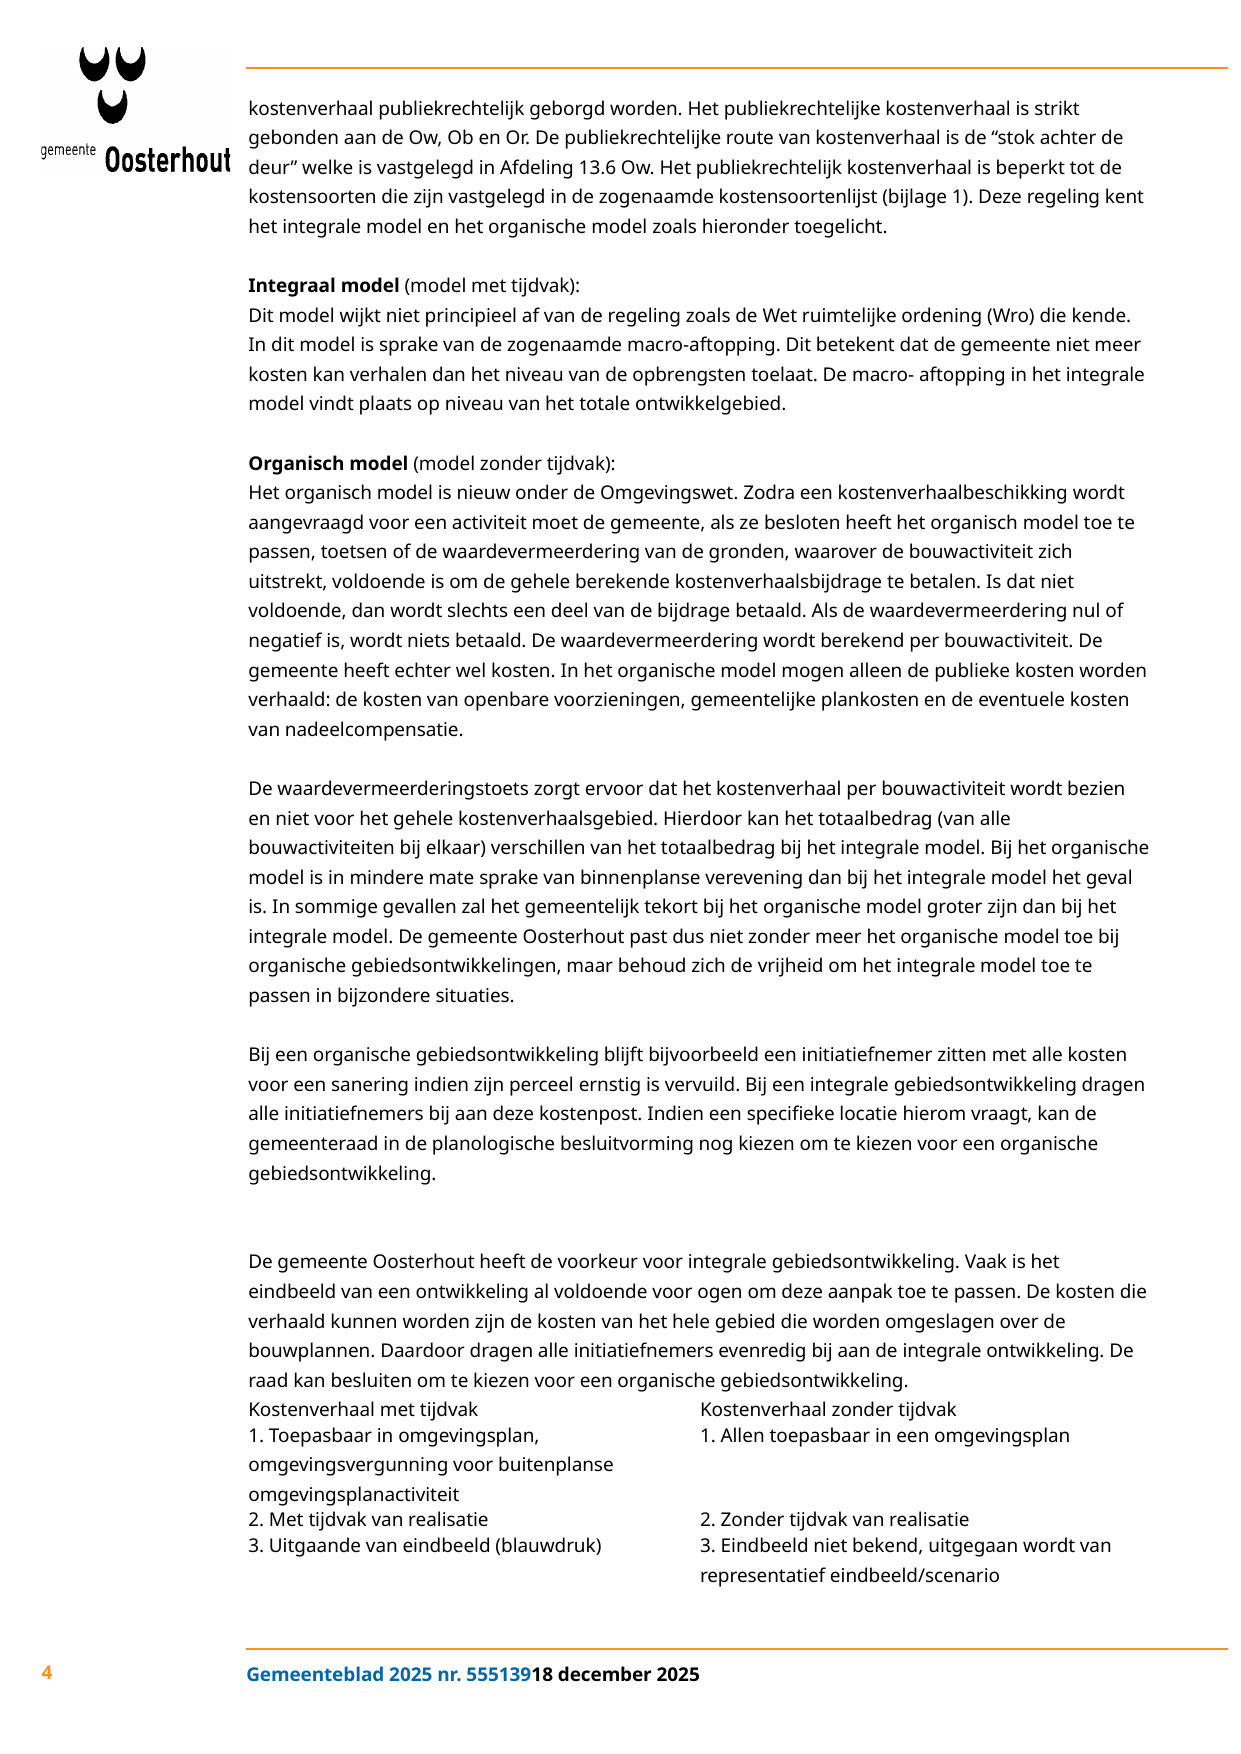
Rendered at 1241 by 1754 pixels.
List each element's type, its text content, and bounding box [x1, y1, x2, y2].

picture [41, 47, 231, 172]
table_header Kostenverhaal met tijdvak [248, 1396, 700, 1422]
text Integraal model (model met tijdvak): [248, 272, 1152, 298]
text Bij een organische gebiedsontwikkeling blijft bijvoorbeeld een initiatiefnemer zitten met alle kosten voor een sanering indien zijn perceel ernstig is vervuild. Bij een integrale gebiedsontwikkeling dragen alle initiatiefnemers bij aan deze kostenpost. Indien een specifieke locatie hierom vraagt, kan de gemeenteraad in de planologische besluitvorming nog kiezen om te kiezen voor een organische gebiedsontwikkeling. [248, 1041, 1152, 1186]
text Dit model wijkt niet principieel af van de regeling zoals de Wet ruimtelijke ordening (Wro) die kende. In dit model is sprake van de zogenaamde macro-aftopping. Dit betekent dat de gemeente niet meer kosten kan verhalen dan het niveau van de opbrengsten toelaat. De macro- aftopping in het integrale model vindt plaats op niveau van het totale ontwikkelgebied. [248, 302, 1152, 416]
text Organisch model (model zonder tijdvak): [248, 450, 1152, 476]
table_cell 3. Eindbeeld niet bekend, uitgegaan wordt van representatief eindbeeld/scenario [700, 1533, 1152, 1588]
table_header De gemeente Oosterhout heeft de voorkeur voor integrale gebiedsontwikkeling. Vaak is het eindbeeld van een ontwikkeling al voldoende voor ogen om deze aanpak toe te passen. De kosten die verhaald kunnen worden zijn de kosten van het hele gebied die worden omgeslagen over de bouwplannen. Daardoor dragen alle initiatiefnemers evenredig bij aan de integrale ontwikkeling. De raad kan besluiten om te kiezen voor een organische gebiedsontwikkeling. [248, 1249, 1152, 1393]
text kostenverhaal publiekrechtelijk geborgd worden. Het publiekrechtelijke kostenverhaal is strikt gebonden aan de Ow, Ob en Or. De publiekrechtelijke route van kostenverhaal is de “stok achter de deur” welke is vastgelegd in Afdeling 13.6 Ow. Het publiekrechtelijk kostenverhaal is beperkt tot de kostensoorten die zijn vastgelegd in de zogenaamde kostensoortenlijst (bijlage 1). Deze regeling kent het integrale model en het organische model zoals hieronder toegelicht. [248, 95, 1152, 239]
table_header Kostenverhaal zonder tijdvak [700, 1396, 1152, 1422]
table_cell 2. Zonder tijdvak van realisatie [700, 1507, 1152, 1532]
table_cell 1. Allen toepasbaar in een omgevingsplan [700, 1422, 1152, 1507]
table_cell 2. Met tijdvak van realisatie [248, 1507, 700, 1532]
text Het organisch model is nieuw onder de Omgevingswet. Zodra een kostenverhaalbeschikking wordt aangevraagd voor een activiteit moet de gemeente, als ze besloten heeft het organisch model toe te passen, toetsen of de waardevermeerdering van de gronden, waarover de bouwactiviteit zich uitstrekt, voldoende is om de gehele berekende kostenverhaalsbijdrage te betalen. Is dat niet voldoende, dan wordt slechts een deel van de bijdrage betaald. Als de waardevermeerdering nul of negatief is, wordt niets betaald. De waardevermeerdering wordt berekend per bouwactiviteit. De gemeente heeft echter wel kosten. In het organische model mogen alleen de publieke kosten worden verhaald: de kosten van openbare voorzieningen, gemeentelijke plankosten en de eventuele kosten van nadeelcompensatie. [248, 479, 1152, 742]
text De waardevermeerderingstoets zorgt ervoor dat het kostenverhaal per bouwactiviteit wordt bezien en niet voor het gehele kostenverhaalsgebied. Hierdoor kan het totaalbedrag (van alle bouwactiviteiten bij elkaar) verschillen van het totaalbedrag bij het integrale model. Bij het organische model is in mindere mate sprake van binnenplanse verevening dan bij het integrale model het geval is. In sommige gevallen zal het gemeentelijk tekort bij het organische model groter zijn dan bij het integrale model. De gemeente Oosterhout past dus niet zonder meer het organische model toe bij organische gebiedsontwikkelingen, maar behoud zich de vrijheid om het integrale model toe te passen in bijzondere situaties. [248, 775, 1152, 1008]
table_cell 1. Toepasbaar in omgevingsplan, omgevingsvergunning voor buitenplanse omgevingsplanactiviteit [248, 1422, 700, 1507]
table_cell 3. Uitgaande van eindbeeld (blauwdruk) [248, 1533, 700, 1588]
